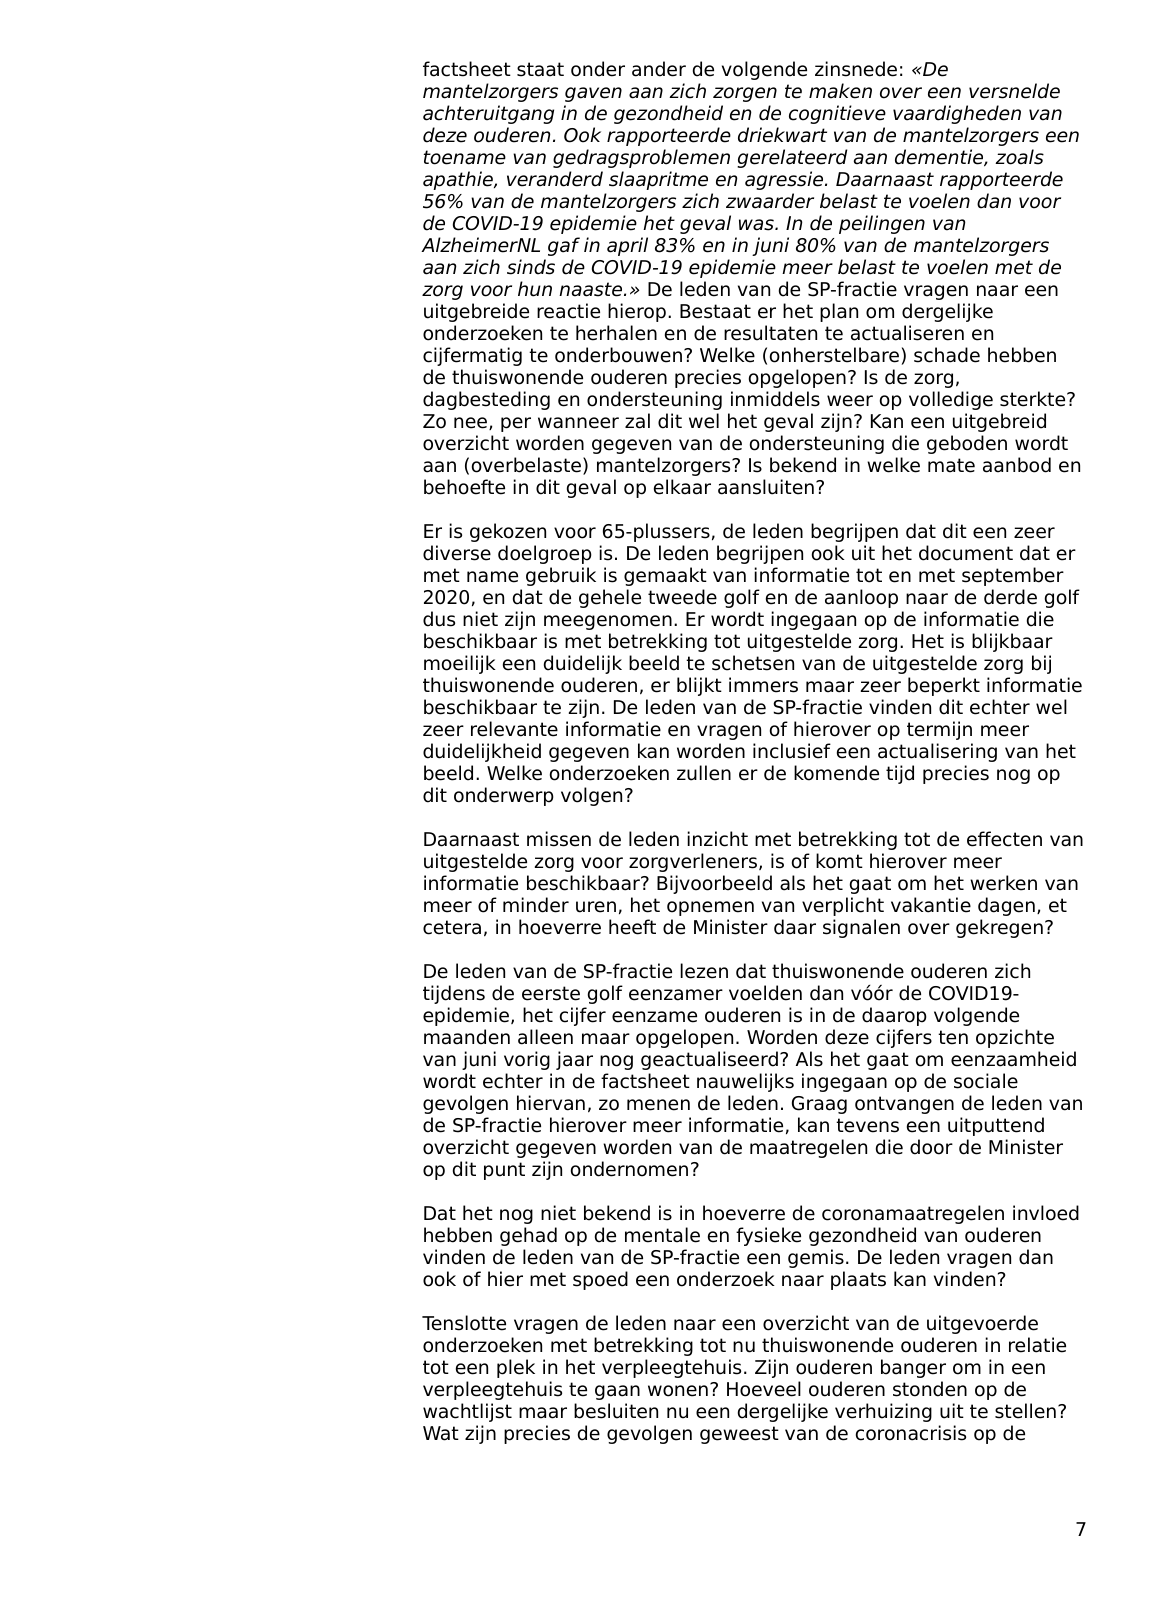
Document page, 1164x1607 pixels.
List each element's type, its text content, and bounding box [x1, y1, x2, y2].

text Er is gekozen voor 65-plussers, de leden begrijpen dat dit een zeer diverse doelgroep is. De leden begrijpen ook uit het document dat er met name gebruik is gemaakt van informatie tot en met september 2020, en dat de gehele tweede golf en de aanloop naar de derde golf dus niet zijn meegenomen. Er wordt ingegaan op de informatie die beschikbaar is met betrekking tot uitgestelde zorg. Het is blijkbaar moeilijk een duidelijk beeld te schetsen van de uitgestelde zorg bij thuiswonende ouderen, er blijkt immers maar zeer beperkt informatie beschikbaar te zijn. De leden van de SP-fractie vinden dit echter wel zeer relevante informatie en vragen of hierover op termijn meer duidelijkheid gegeven kan worden inclusief een actualisering van het beeld. Welke onderzoeken zullen er de komende tijd precies nog op dit onderwerp volgen? [422, 521, 1087, 807]
text Daarnaast missen de leden inzicht met betrekking tot de effecten van uitgestelde zorg voor zorgverleners, is of komt hierover meer informatie beschikbaar? Bijvoorbeeld als het gaat om het werken van meer of minder uren, het opnemen van verplicht vakantie dagen, et cetera, in hoeverre heeft de Minister daar signalen over gekregen? [422, 829, 1087, 939]
text De leden van de SP-fractie lezen dat thuiswonende ouderen zich tijdens de eerste golf eenzamer voelden dan vóór de COVID19-epidemie, het cijfer eenzame ouderen is in de daarop volgende maanden alleen maar opgelopen. Worden deze cijfers ten opzichte van juni vorig jaar nog geactualiseerd? Als het gaat om eenzaamheid wordt echter in de factsheet nauwelijks ingegaan op de sociale gevolgen hiervan, zo menen de leden. Graag ontvangen de leden van de SP-fractie hierover meer informatie, kan tevens een uitputtend overzicht gegeven worden van de maatregelen die door de Minister op dit punt zijn ondernomen? [422, 961, 1087, 1181]
text factsheet staat onder ander de volgende zinsnede: «De mantelzorgers gaven aan zich zorgen te maken over een versnelde achteruitgang in de gezondheid en de cognitieve vaardigheden van deze ouderen. Ook rapporteerde driekwart van de mantelzorgers een toename van gedragsproblemen gerelateerd aan dementie, zoals apathie, veranderd slaapritme en agressie. Daarnaast rapporteerde 56% van de mantelzorgers zich zwaarder belast te voelen dan voor de COVID-19 epidemie het geval was. In de peilingen van AlzheimerNL gaf in april 83% en in juni 80% van de mantelzorgers aan zich sinds de COVID-19 epidemie meer belast te voelen met de zorg voor hun naaste.» De leden van de SP-fractie vragen naar een uitgebreide reactie hierop. Bestaat er het plan om dergelijke onderzoeken te herhalen en de resultaten te actualiseren en cijfermatig te onderbouwen? Welke (onherstelbare) schade hebben de thuiswonende ouderen precies opgelopen? Is de zorg, dagbesteding en ondersteuning inmiddels weer op volledige sterkte? Zo nee, per wanneer zal dit wel het geval zijn? Kan een uitgebreid overzicht worden gegeven van de ondersteuning die geboden wordt aan (overbelaste) mantelzorgers? Is bekend in welke mate aanbod en behoefte in dit geval op elkaar aansluiten? [422, 59, 1087, 499]
text Tenslotte vragen de leden naar een overzicht van de uitgevoerde onderzoeken met betrekking tot nu thuiswonende ouderen in relatie tot een plek in het verpleegtehuis. Zijn ouderen banger om in een verpleegtehuis te gaan wonen? Hoeveel ouderen stonden op de wachtlijst maar besluiten nu een dergelijke verhuizing uit te stellen? Wat zijn precies de gevolgen geweest van de coronacrisis op de [422, 1313, 1087, 1445]
text Dat het nog niet bekend is in hoeverre de coronamaatregelen invloed hebben gehad op de mentale en fysieke gezondheid van ouderen vinden de leden van de SP-fractie een gemis. De leden vragen dan ook of hier met spoed een onderzoek naar plaats kan vinden? [422, 1203, 1087, 1291]
